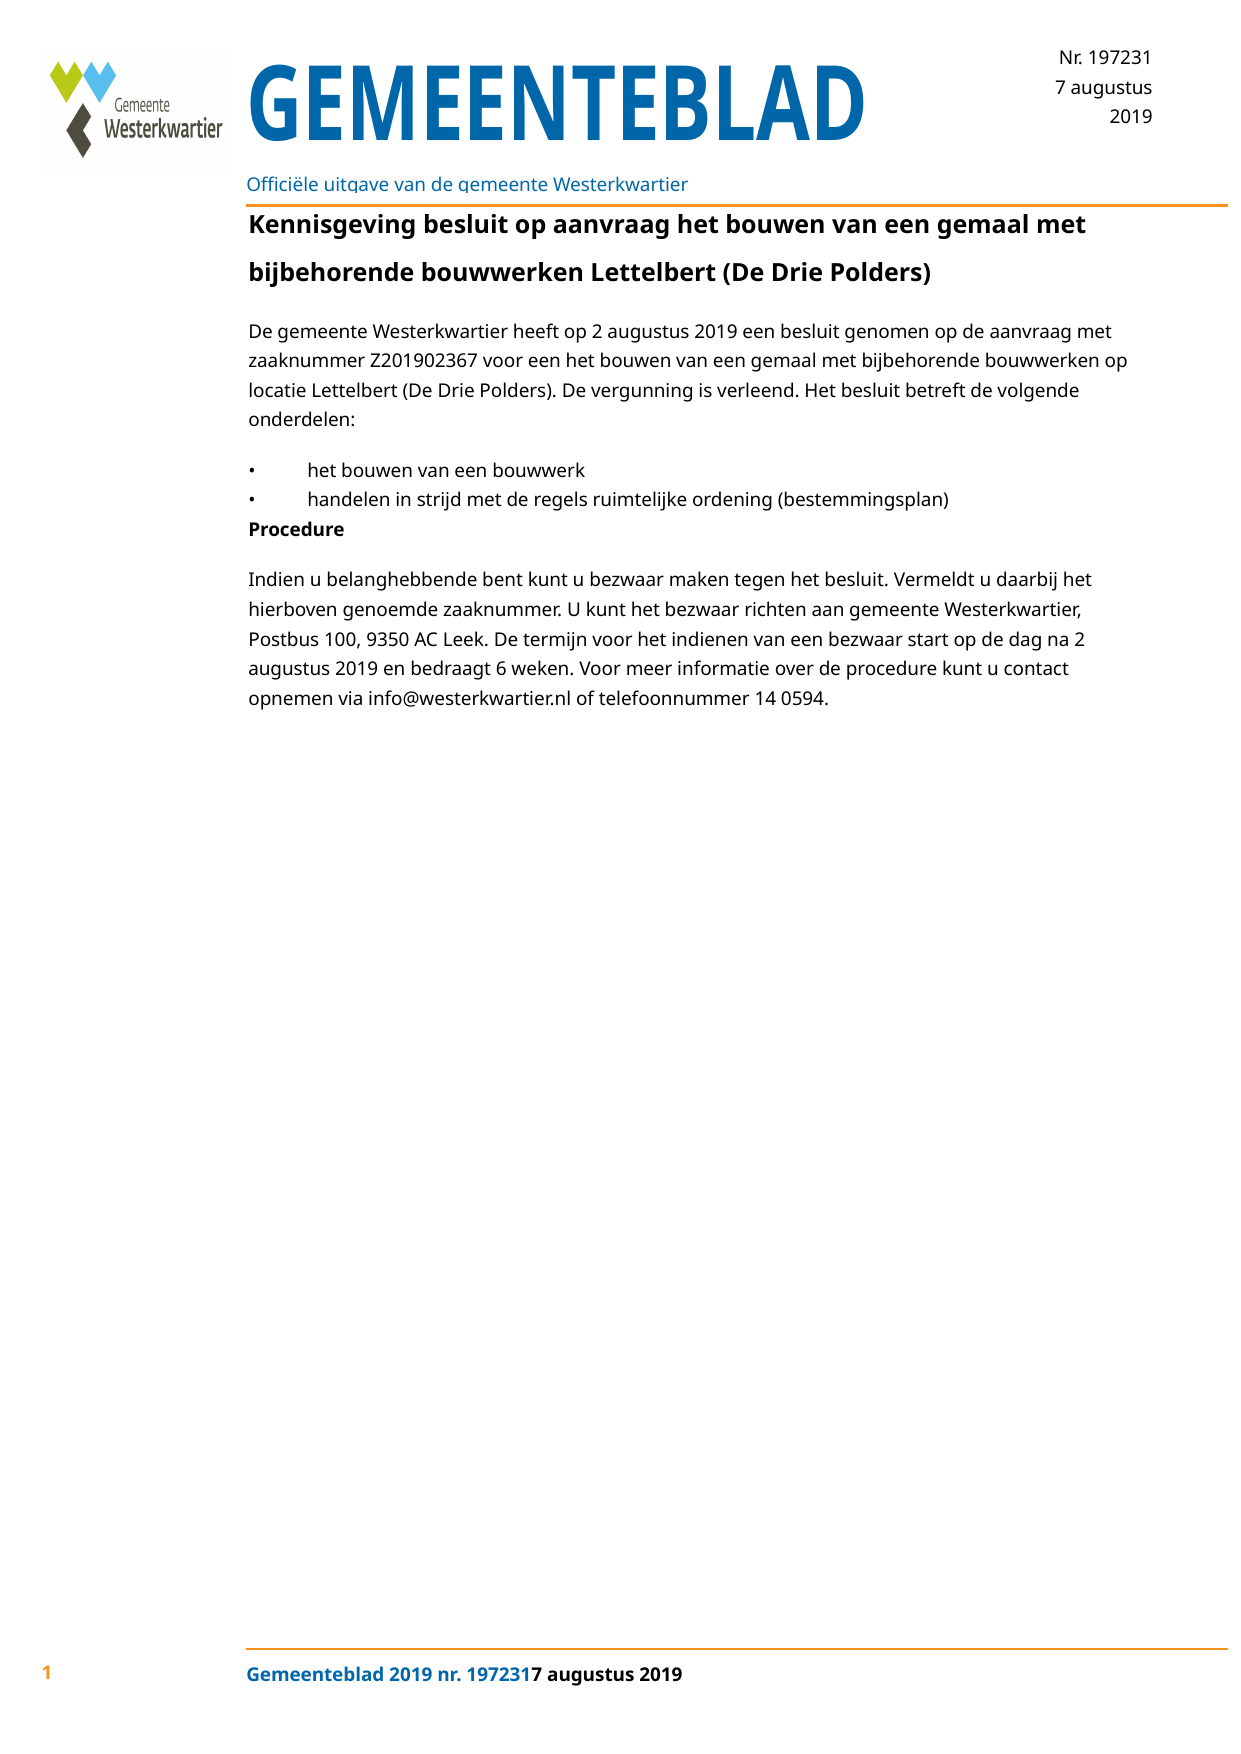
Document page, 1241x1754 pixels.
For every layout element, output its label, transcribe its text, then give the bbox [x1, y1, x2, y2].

text Procedure [248, 516, 1152, 542]
list het bouwen van een bouwwerk [248, 457, 1152, 483]
text Kennisgeving besluit op aanvraag het bouwen van een gemaal met bijbehorende bouwwerken Lettelbert (De Drie Polders) [248, 207, 1152, 288]
text Indien u belanghebbende bent kunt u bezwaar maken tegen het besluit. Vermeldt u daarbij het hierboven genoemde zaaknummer. U kunt het bezwaar richten aan gemeente Westerkwartier, Postbus 100, 9350 AC Leek. De termijn voor het indienen van een bezwaar start op de dag na 2 augustus 2019 en bedraagt 6 weken. Voor meer informatie over de procedure kunt u contact opnemen via info@westerkwartier.nl of telefoonnummer 14 0594. [248, 567, 1152, 711]
list handelen in strijd met de regels ruimtelijke ordening (bestemmingsplan) [248, 487, 1152, 512]
picture [41, 47, 231, 172]
text De gemeente Westerkwartier heeft op 2 augustus 2019 een besluit genomen op de aanvraag met zaaknummer Z201902367 voor een het bouwen van een gemaal met bijbehorende bouwwerken op locatie Lettelbert (De Drie Polders). De vergunning is verleend. Het besluit betreft de volgende onderdelen: [248, 318, 1152, 432]
